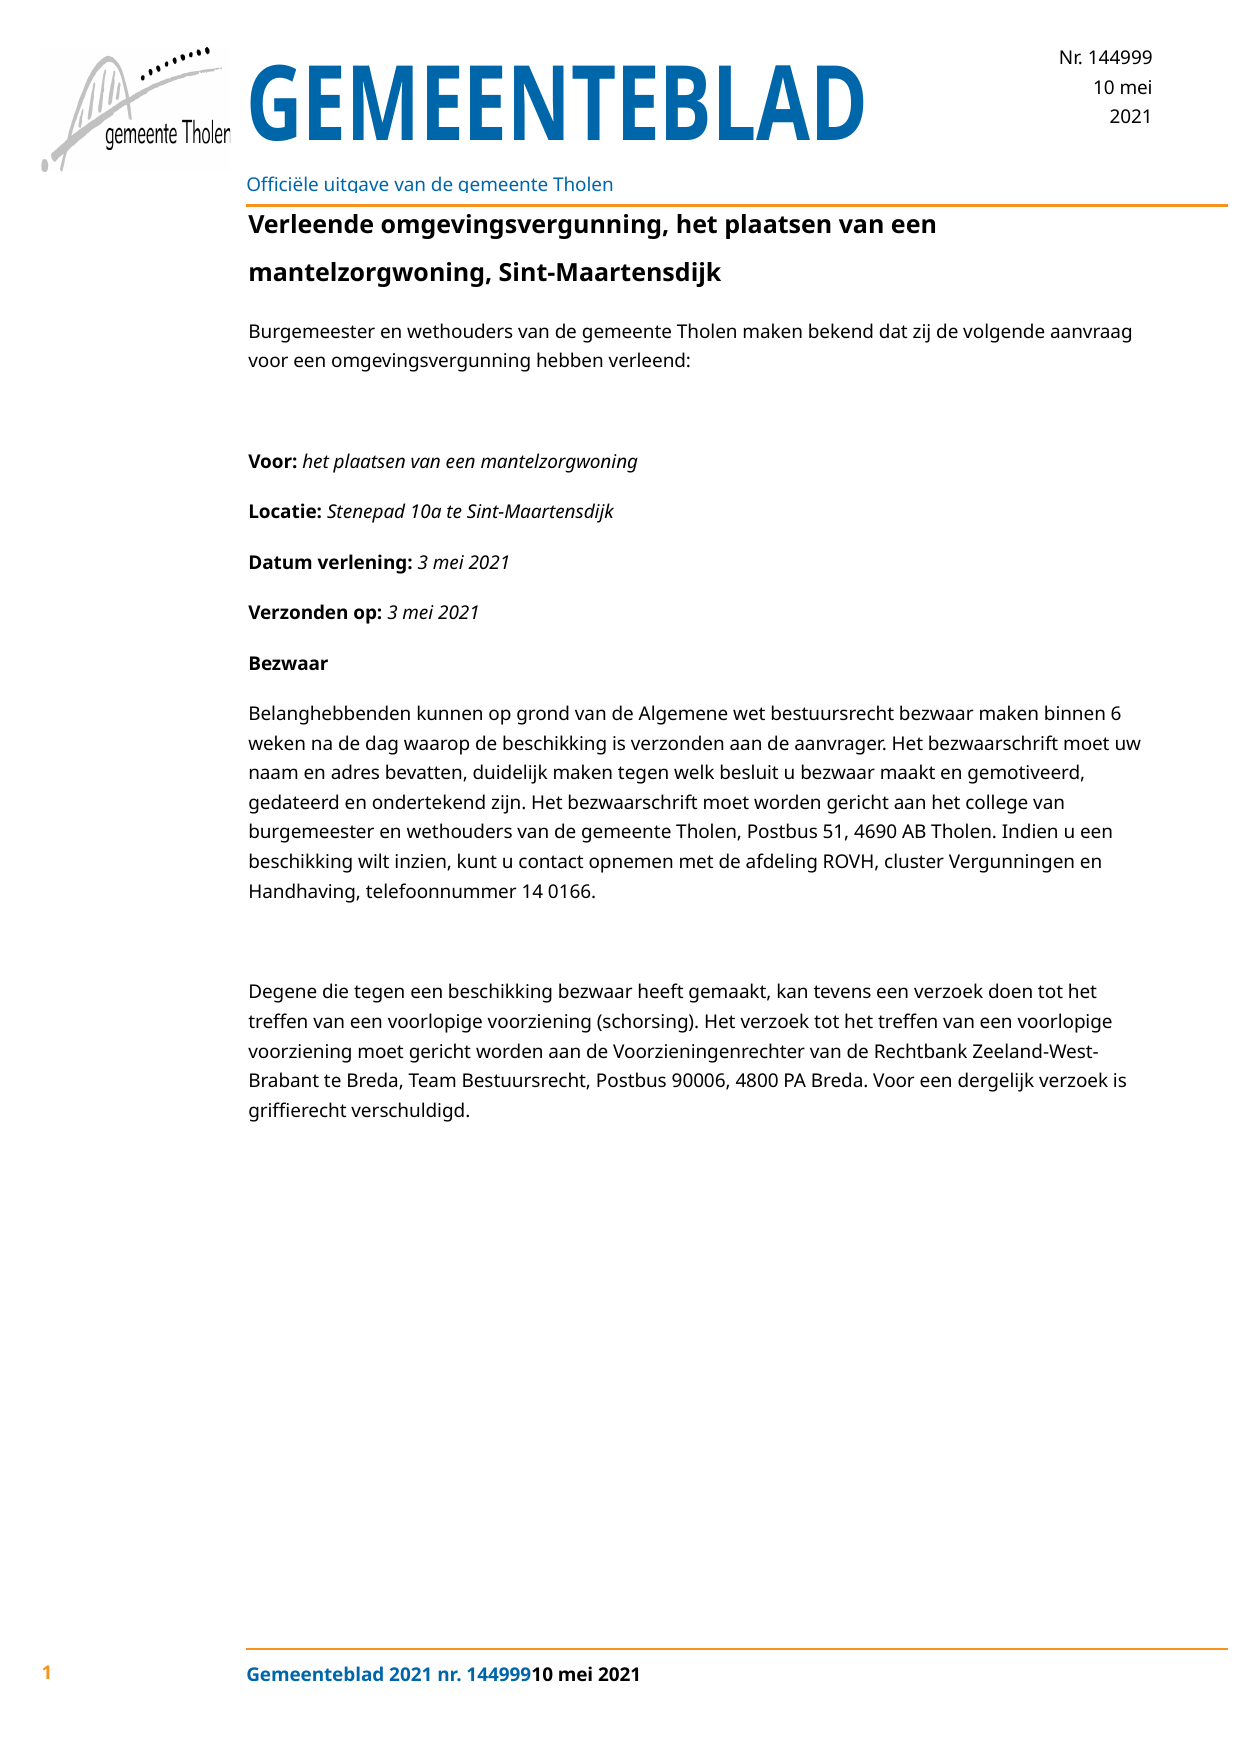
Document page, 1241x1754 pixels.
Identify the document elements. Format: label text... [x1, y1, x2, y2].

picture [41, 47, 231, 172]
text Datum verlening: 3 mei 2021 [248, 549, 1152, 575]
text Degene die tegen een beschikking bezwaar heeft gemaakt, kan tevens een verzoek doen tot het treffen van een voorlopige voorziening (schorsing). Het verzoek tot het treffen van een voorlopige voorziening moet gericht worden aan de Voorzieningenrechter van de Rechtbank Zeeland-West-Brabant te Breda, Team Bestuursrecht, Postbus 90006, 4800 PA Breda. Voor een dergelijk verzoek is griffierecht verschuldigd. [248, 979, 1152, 1123]
text Belanghebbenden kunnen op grond van de Algemene wet bestuursrecht bezwaar maken binnen 6 weken na de dag waarop de beschikking is verzonden aan de aanvrager. Het bezwaarschrift moet uw naam en adres bevatten, duidelijk maken tegen welk besluit u bezwaar maakt en gemotiveerd, gedateerd en ondertekend zijn. Het bezwaarschrift moet worden gericht aan het college van burgemeester en wethouders van de gemeente Tholen, Postbus 51, 4690 AB Tholen. Indien u een beschikking wilt inzien, kunt u contact opnemen met de afdeling ROVH, cluster Vergunningen en Handhaving, telefoonnummer 14 0166. [248, 700, 1152, 904]
text Burgemeester en wethouders van de gemeente Tholen maken bekend dat zij de volgende aanvraag voor een omgevingsvergunning hebben verleend: [248, 318, 1152, 373]
text Verleende omgevingsvergunning, het plaatsen van een mantelzorgwoning, Sint-Maartensdijk [248, 207, 1152, 288]
text Voor: het plaatsen van een mantelzorgwoning [248, 448, 1152, 474]
text Bezwaar [248, 650, 1152, 676]
text Locatie: Stenepad 10a te Sint-Maartensdijk [248, 499, 1152, 524]
text Verzonden op: 3 mei 2021 [248, 599, 1152, 625]
